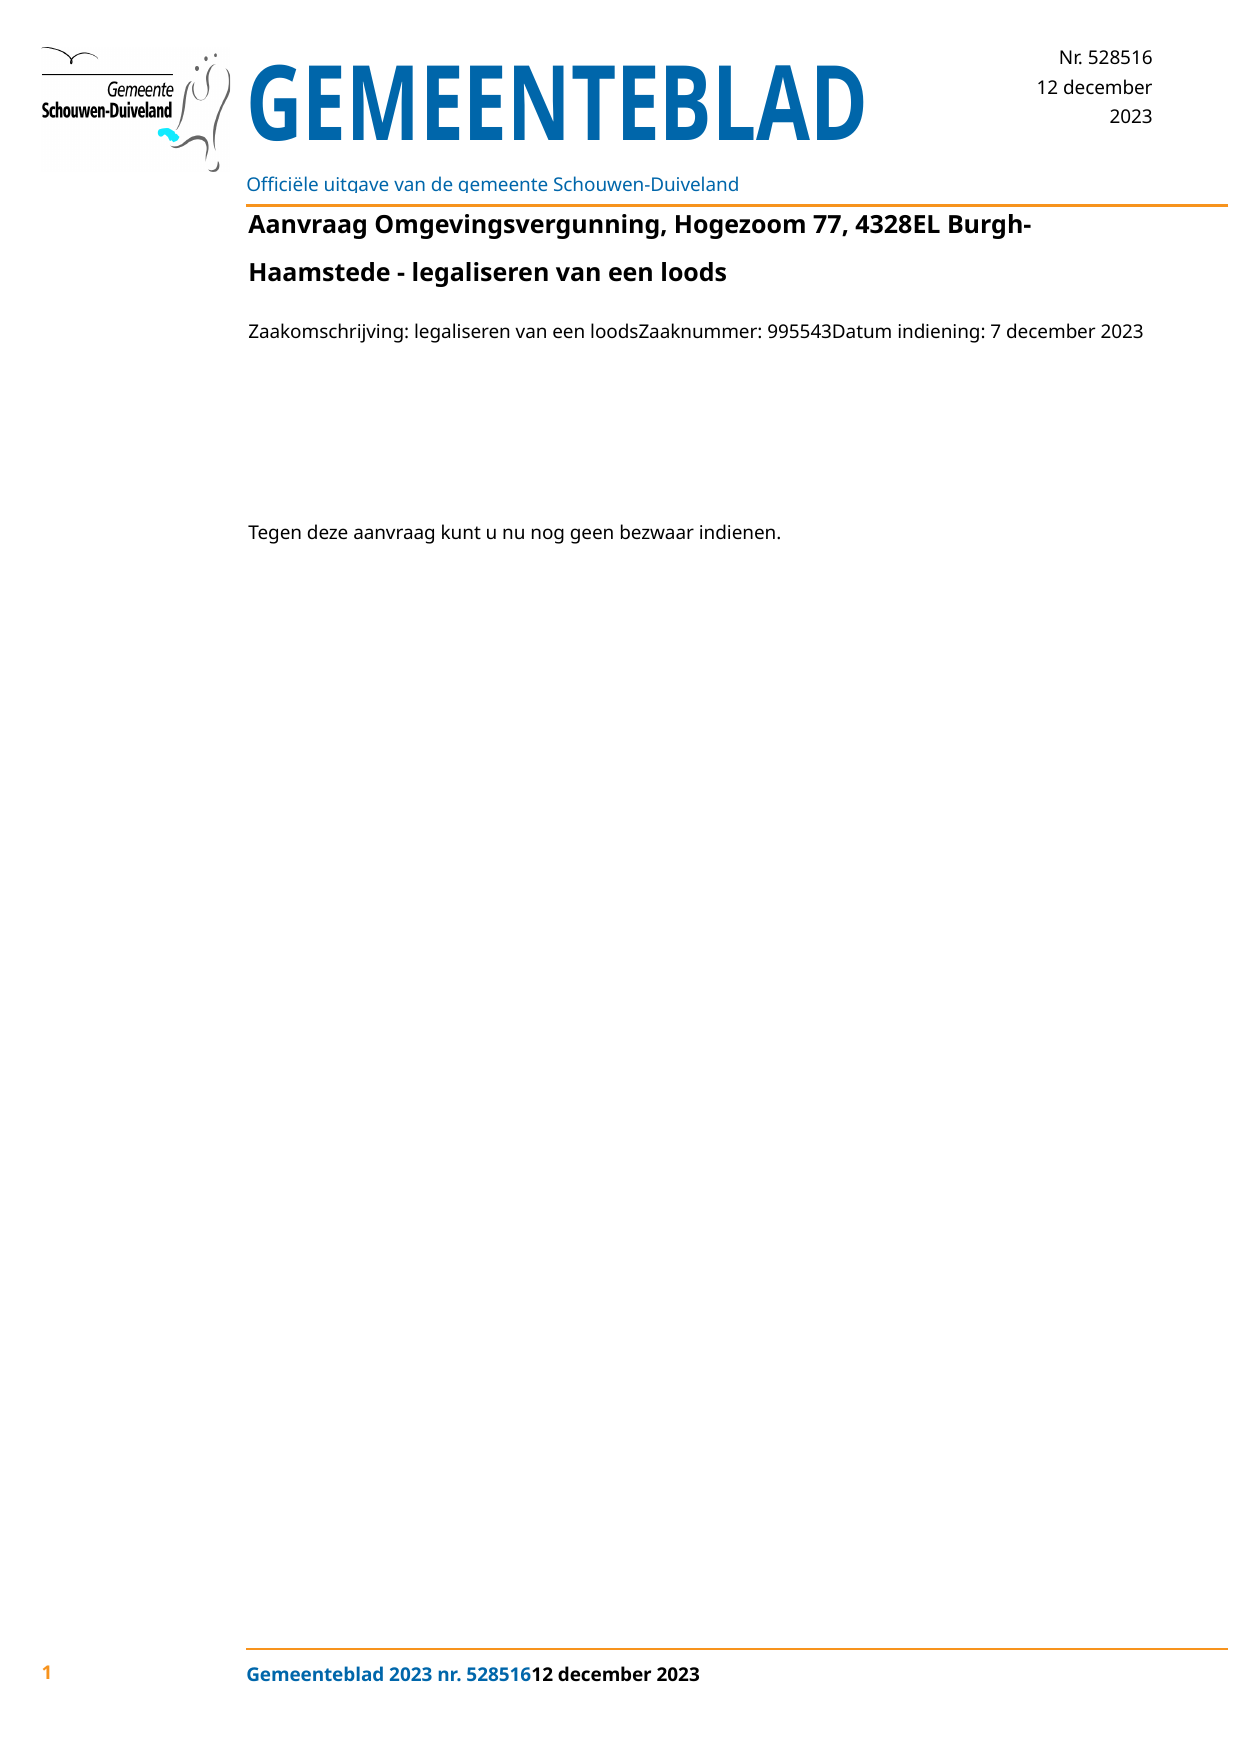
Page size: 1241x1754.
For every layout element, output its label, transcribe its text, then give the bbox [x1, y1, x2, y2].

text Zaakomschrijving: legaliseren van een loodsZaaknummer: 995543Datum indiening: 7 december 2023 [248, 318, 1152, 344]
text Tegen deze aanvraag kunt u nu nog geen bezwaar indienen. [248, 519, 1152, 545]
text Aanvraag Omgevingsvergunning, Hogezoom 77, 4328EL Burgh-Haamstede - legaliseren van een loods [248, 207, 1152, 288]
picture [41, 47, 231, 172]
